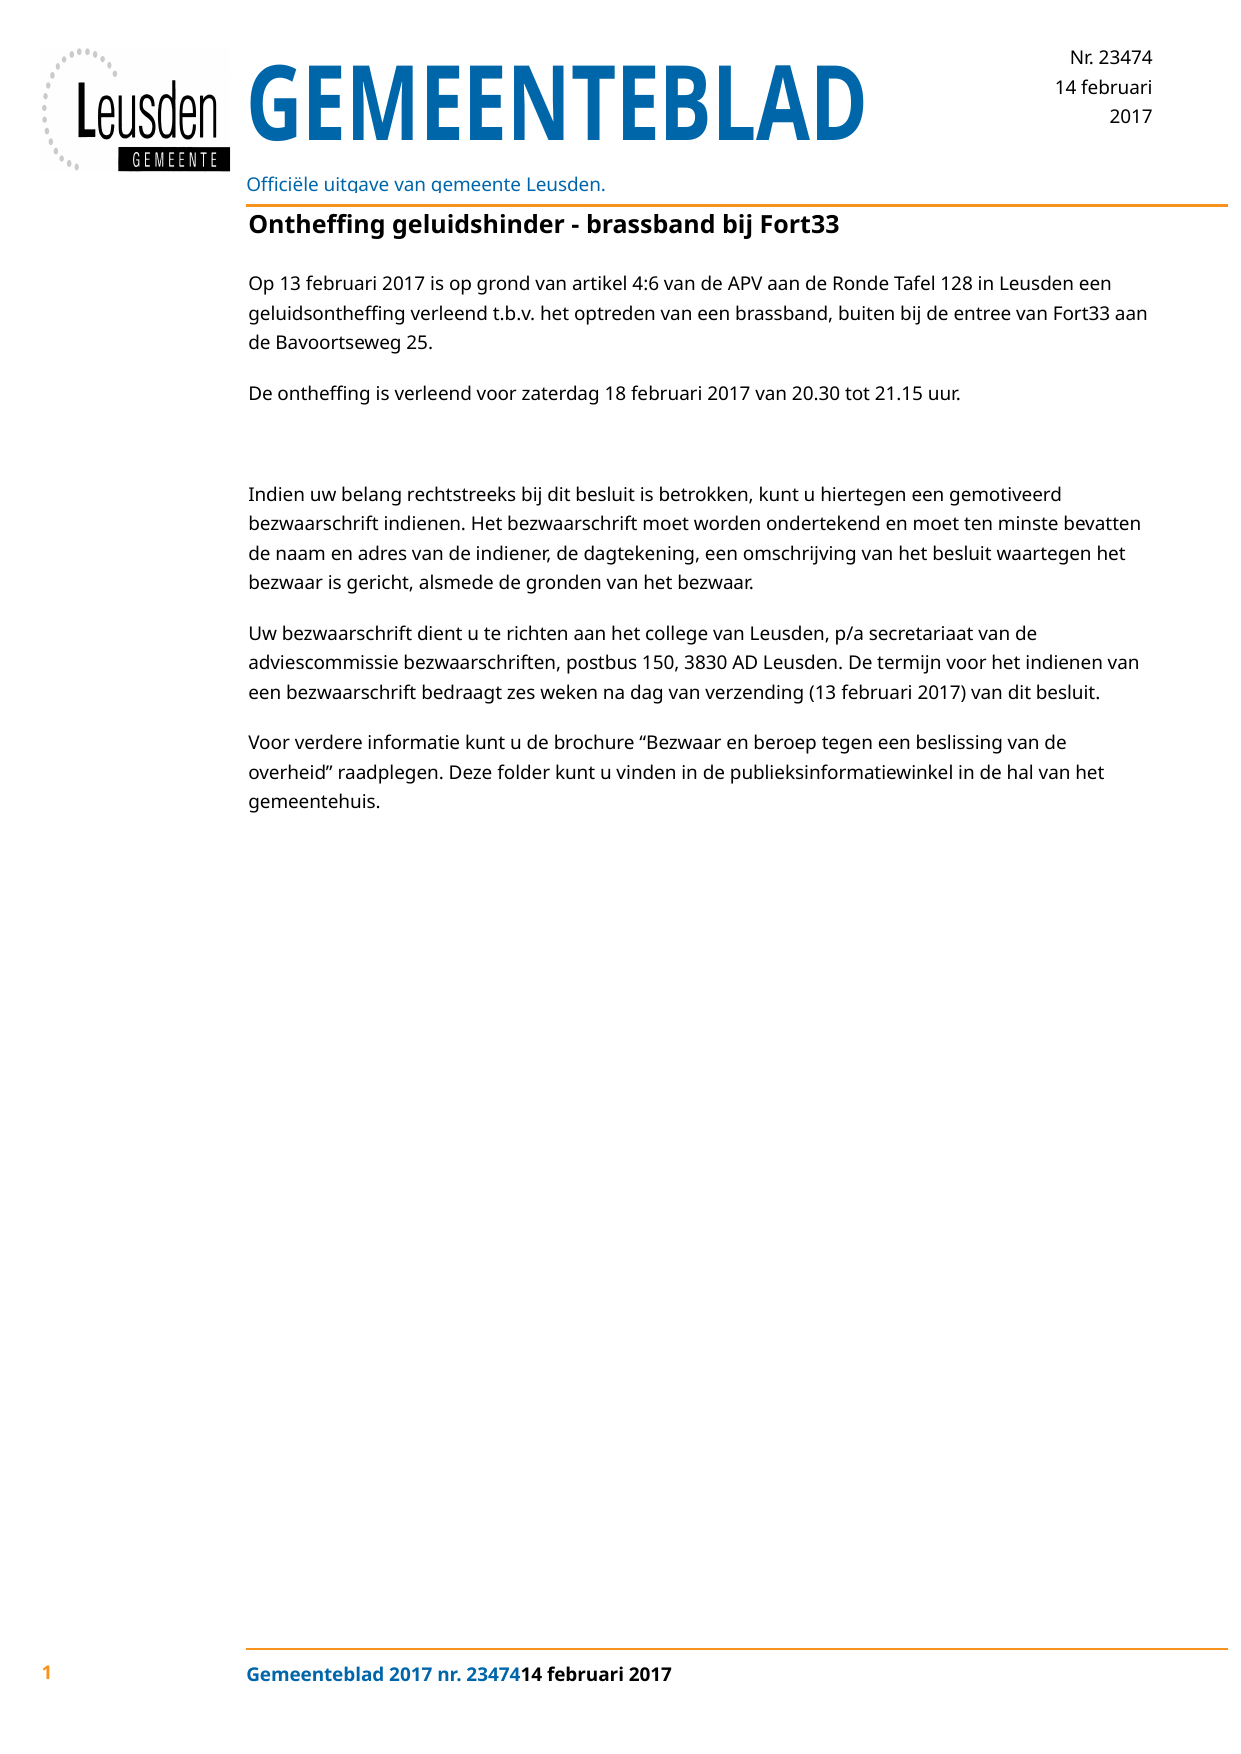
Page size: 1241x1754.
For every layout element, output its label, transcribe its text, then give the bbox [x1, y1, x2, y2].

text De ontheffing is verleend voor zaterdag 18 februari 2017 van 20.30 tot 21.15 uur. [248, 380, 1152, 406]
text Indien uw belang rechtstreeks bij dit besluit is betrokken, kunt u hiertegen een gemotiveerd bezwaarschrift indienen. Het bezwaarschrift moet worden ondertekend en moet ten minste bevatten de naam en adres van de indiener, de dagtekening, een omschrijving van het besluit waartegen het bezwaar is gericht, alsmede de gronden van het bezwaar. [248, 481, 1152, 595]
picture [41, 47, 231, 172]
text Op 13 februari 2017 is op grond van artikel 4:6 van de APV aan de Ronde Tafel 128 in Leusden een geluidsontheffing verleend t.b.v. het optreden van een brassband, buiten bij de entree van Fort33 aan de Bavoortseweg 25. [248, 270, 1152, 355]
text Voor verdere informatie kunt u de brochure “Bezwaar en beroep tegen een beslissing van de overheid” raadplegen. Deze folder kunt u vinden in de publieksinformatiewinkel in de hal van het gemeentehuis. [248, 729, 1152, 814]
text Ontheffing geluidshinder - brassband bij Fort33 [248, 207, 1152, 241]
text Uw bezwaarschrift dient u te richten aan het college van Leusden, p/a secretariaat van de adviescommissie bezwaarschriften, postbus 150, 3830 AD Leusden. De termijn voor het indienen van een bezwaarschrift bedraagt zes weken na dag van verzending (13 februari 2017) van dit besluit. [248, 620, 1152, 705]
